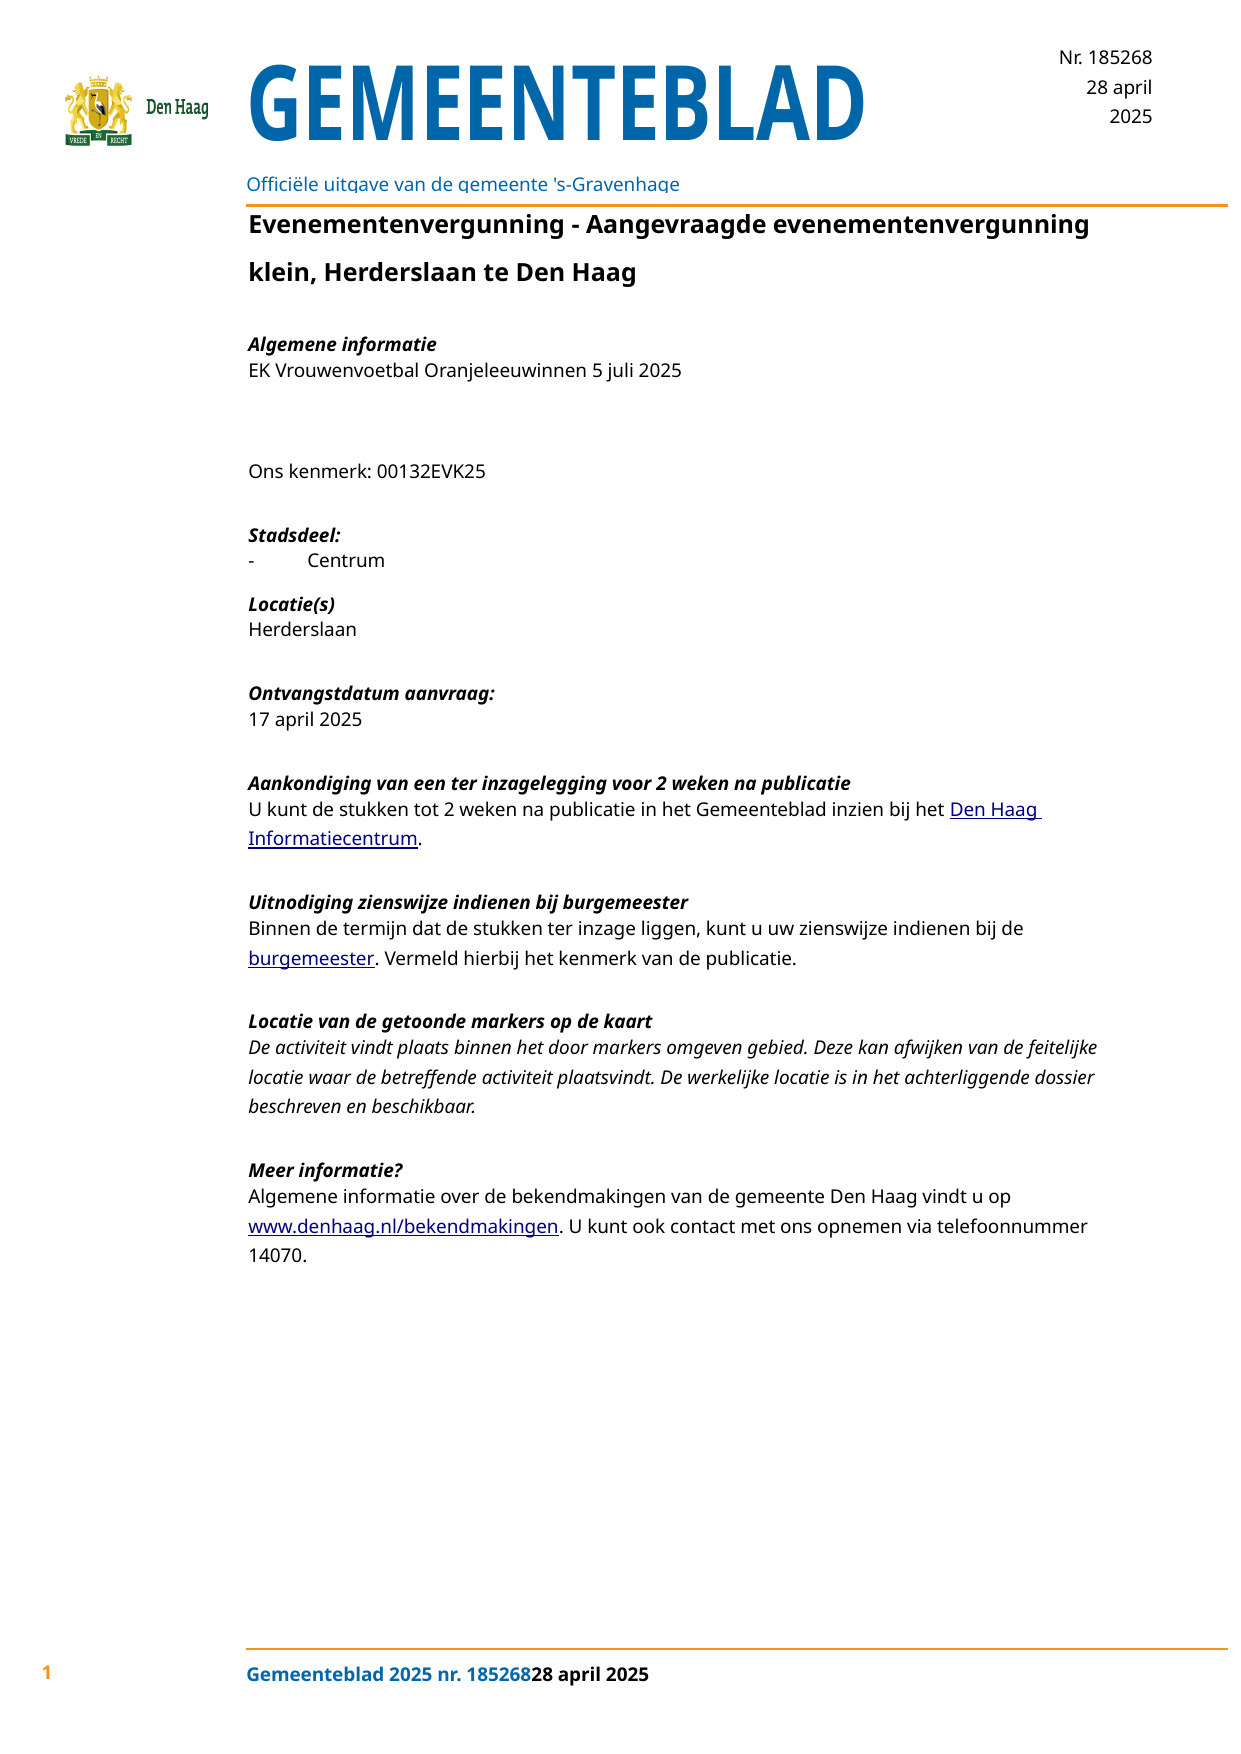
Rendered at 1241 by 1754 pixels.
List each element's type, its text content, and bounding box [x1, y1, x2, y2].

text Binnen de termijn dat de stukken ter inzage liggen, kunt u uw zienswijze indienen bij de burgemeester. Vermeld hierbij het kenmerk van de publicatie. [248, 915, 1152, 971]
picture [41, 47, 231, 172]
text U kunt de stukken tot 2 weken na publicatie in het Gemeenteblad inzien bij het Den Haag Informatiecentrum. [248, 796, 1152, 851]
text Herderslaan [248, 617, 1152, 642]
text Algemene informatie over de bekendmakingen van de gemeente Den Haag vindt u op www.denhaag.nl/bekendmakingen. U kunt ook contact met ons opnemen via telefoonnummer 14070. [248, 1183, 1152, 1268]
text Algemene informatie [248, 331, 1152, 357]
text Uitnodiging zienswijze indienen bij burgemeester [248, 889, 1152, 915]
text Ontvangstdatum aanvraag: [248, 681, 1152, 706]
text Evenementenvergunning - Aangevraagde evenementenvergunning klein, Herderslaan te Den Haag [248, 207, 1152, 288]
text Aankondiging van een ter inzagelegging voor 2 weken na publicatie [248, 770, 1152, 796]
text Locatie van de getoonde markers op de kaart [248, 1009, 1152, 1034]
list Centrum [248, 548, 1152, 573]
text Stadsdeel: [248, 522, 1152, 548]
text Meer informatie? [248, 1158, 1152, 1183]
text EK Vrouwenvoetbal Oranjeleeuwinnen 5 juli 2025 [248, 357, 1152, 383]
text Locatie(s) [248, 591, 1152, 617]
text De activiteit vindt plaats binnen het door markers omgeven gebied. Deze kan afwijken van de feitelijke locatie waar de betreffende activiteit plaatsvindt. De werkelijke locatie is in het achterliggende dossier beschreven en beschikbaar. [248, 1034, 1152, 1119]
text 17 april 2025 [248, 706, 1152, 732]
text Ons kenmerk: 00132EVK25 [248, 458, 1152, 484]
